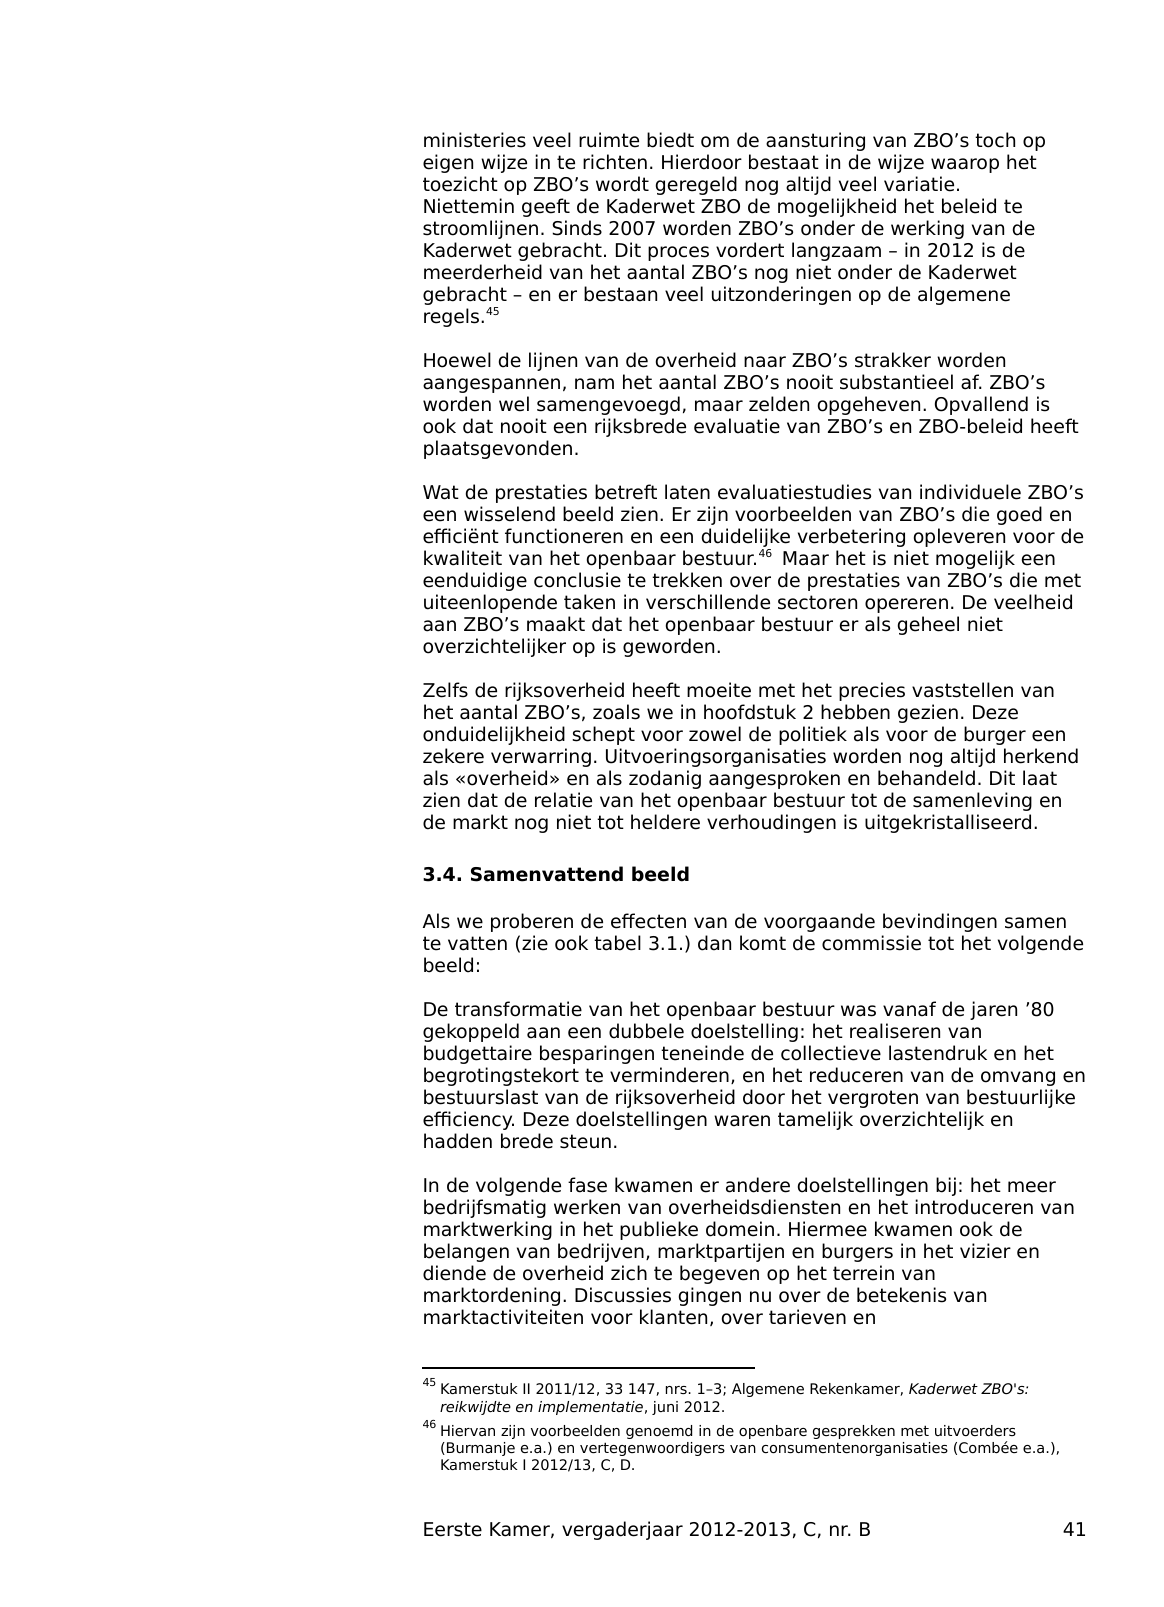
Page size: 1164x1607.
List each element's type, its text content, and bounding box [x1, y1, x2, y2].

text Hiervan zijn voorbeelden genoemd in de openbare gesprekken met uitvoerders (Burmanje e.a.) en vertegenwoordigers van consumentenorganisaties (Combée e.a.), Kamerstuk I 2012/13, C, D. [422, 1418, 1087, 1474]
text Kamerstuk II 2011/12, 33 147, nrs. 1–3; Algemene Rekenkamer, Kaderwet ZBO's: reikwijdte en implementatie, juni 2012. [422, 1377, 1087, 1416]
text ministeries veel ruimte biedt om de aansturing van ZBO’s toch op eigen wijze in te richten. Hierdoor bestaat in de wijze waarop het toezicht op ZBO’s wordt geregeld nog altijd veel variatie. [422, 130, 1087, 196]
text Hoewel de lijnen van de overheid naar ZBO’s strakker worden aangespannen, nam het aantal ZBO’s nooit substantieel af. ZBO’s worden wel samengevoegd, maar zelden opgeheven. Opvallend is ook dat nooit een rijksbrede evaluatie van ZBO’s en ZBO-beleid heeft plaatsgevonden. [422, 350, 1087, 460]
text Zelfs de rijksoverheid heeft moeite met het precies vaststellen van het aantal ZBO’s, zoals we in hoofdstuk 2 hebben gezien. Deze onduidelijkheid schept voor zowel de politiek als voor de burger een zekere verwarring. Uitvoeringsorganisaties worden nog altijd herkend als «overheid» en als zodanig aangesproken en behandeld. Dit laat zien dat de relatie van het openbaar bestuur tot de samenleving en de markt nog niet tot heldere verhoudingen is uitgekristalliseerd. [422, 680, 1087, 834]
text De transformatie van het openbaar bestuur was vanaf de jaren ’80 gekoppeld aan een dubbele doelstelling: het realiseren van budgettaire besparingen teneinde de collectieve lastendruk en het begrotingstekort te verminderen, en het reduceren van de omvang en bestuurslast van de rijksoverheid door het vergroten van bestuurlijke efficiency. Deze doelstellingen waren tamelijk overzichtelijk en hadden brede steun. [422, 999, 1087, 1153]
text Wat de prestaties betreft laten evaluatiestudies van individuele ZBO’s een wisselend beeld zien. Er zijn voorbeelden van ZBO’s die goed en efficiënt functioneren en een duidelijke verbetering opleveren voor de kwaliteit van het openbaar bestuur. Maar het is niet mogelijk een eenduidige conclusie te trekken over de prestaties van ZBO’s die met uiteenlopende taken in verschillende sectoren opereren. De veelheid aan ZBO’s maakt dat het openbaar bestuur er als geheel niet overzichtelijker op is geworden. [422, 482, 1087, 658]
text In de volgende fase kwamen er andere doelstellingen bij: het meer bedrijfsmatig werken van overheidsdiensten en het introduceren van marktwerking in het publieke domein. Hiermee kwamen ook de belangen van bedrijven, marktpartijen en burgers in het vizier en diende de overheid zich te begeven op het terrein van marktordening. Discussies gingen nu over de betekenis van marktactiviteiten voor klanten, over tarieven en [422, 1175, 1087, 1329]
subtitle 3.4. Samenvattend beeld [422, 864, 1087, 886]
text Niettemin geeft de Kaderwet ZBO de mogelijkheid het beleid te stroomlijnen. Sinds 2007 worden ZBO’s onder de werking van de Kaderwet gebracht. Dit proces vordert langzaam – in 2012 is de meerderheid van het aantal ZBO’s nog niet onder de Kaderwet gebracht – en er bestaan veel uitzonderingen op de algemene regels. [422, 196, 1087, 328]
text Als we proberen de effecten van de voorgaande bevindingen samen te vatten (zie ook tabel 3.1.) dan komt de commissie tot het volgende beeld: [422, 911, 1087, 977]
